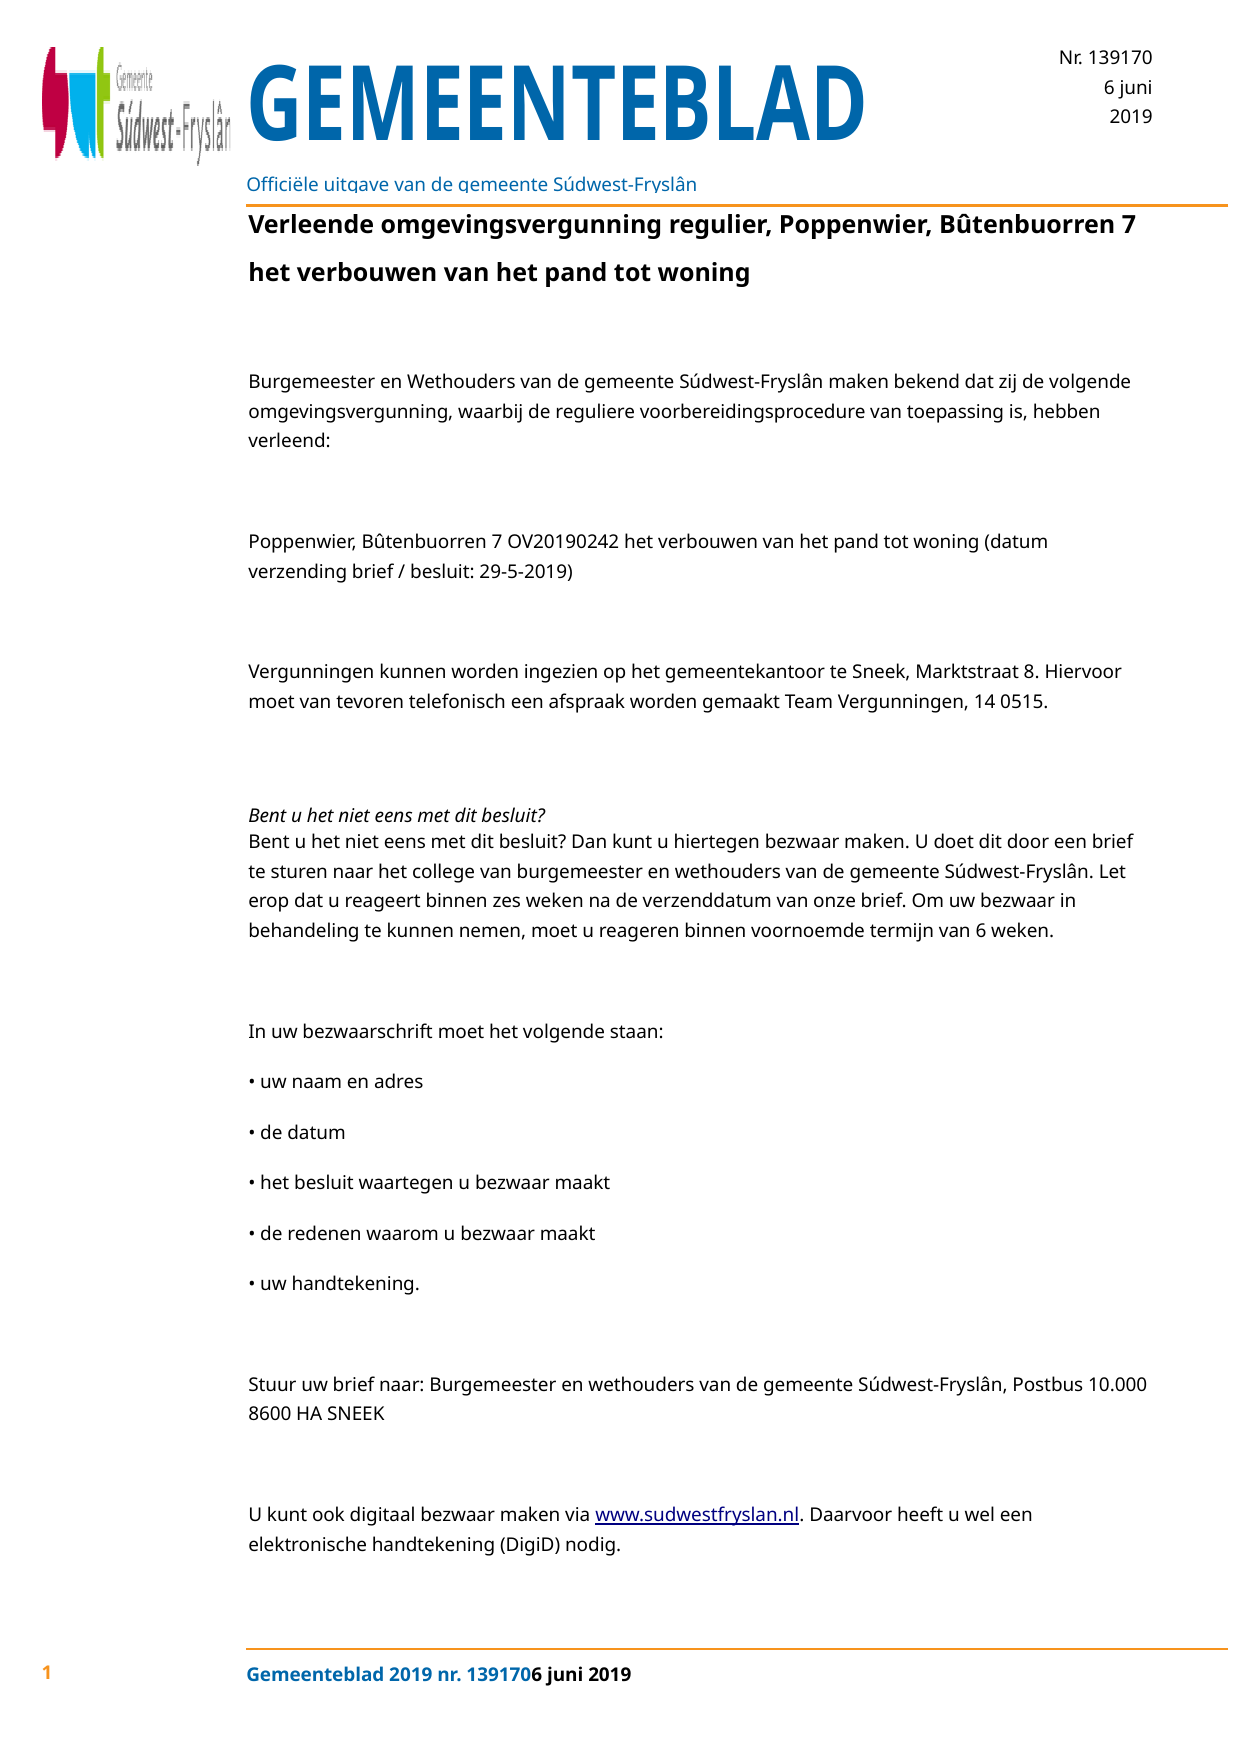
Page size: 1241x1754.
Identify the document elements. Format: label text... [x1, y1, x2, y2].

text • uw naam en adres [248, 1068, 1152, 1094]
text In uw bezwaarschrift moet het volgende staan: [248, 1018, 1152, 1044]
text Bent u het niet eens met dit besluit? Dan kunt u hiertegen bezwaar maken. U doet dit door een brief te sturen naar het college van burgemeester en wethouders van de gemeente Súdwest-Fryslân. Let erop dat u reageert binnen zes weken na de verzenddatum van onze brief. Om uw bezwaar in behandeling te kunnen nemen, moet u reageren binnen voornoemde termijn van 6 weken. [248, 828, 1152, 943]
picture [41, 47, 231, 172]
text U kunt ook digitaal bezwaar maken via www.sudwestfryslan.nl. Daarvoor heeft u wel een elektronische handtekening (DigiD) nodig. [248, 1501, 1152, 1557]
text Bent u het niet eens met dit besluit? [248, 803, 1152, 828]
text • uw handtekening. [248, 1270, 1152, 1296]
text Burgemeester en Wethouders van de gemeente Súdwest-Fryslân maken bekend dat zij de volgende omgevingsvergunning, waarbij de reguliere voorbereidingsprocedure van toepassing is, hebben verleend: [248, 368, 1152, 453]
text Poppenwier, Bûtenbuorren 7 OV20190242 het verbouwen van het pand tot woning (datum verzending brief / besluit: 29-5-2019) [248, 528, 1152, 584]
text • de datum [248, 1119, 1152, 1144]
text • de redenen waarom u bezwaar maakt [248, 1220, 1152, 1245]
text Verleende omgevingsvergunning regulier, Poppenwier, Bûtenbuorren 7 het verbouwen van het pand tot woning [248, 207, 1152, 288]
text Stuur uw brief naar: Burgemeester en wethouders van de gemeente Súdwest-Fryslân, Postbus 10.000 8600 HA SNEEK [248, 1371, 1152, 1426]
text Vergunningen kunnen worden ingezien op het gemeentekantoor te Sneek, Marktstraat 8. Hiervoor moet van tevoren telefonisch een afspraak worden gemaakt Team Vergunningen, 14 0515. [248, 659, 1152, 714]
text • het besluit waartegen u bezwaar maakt [248, 1169, 1152, 1195]
